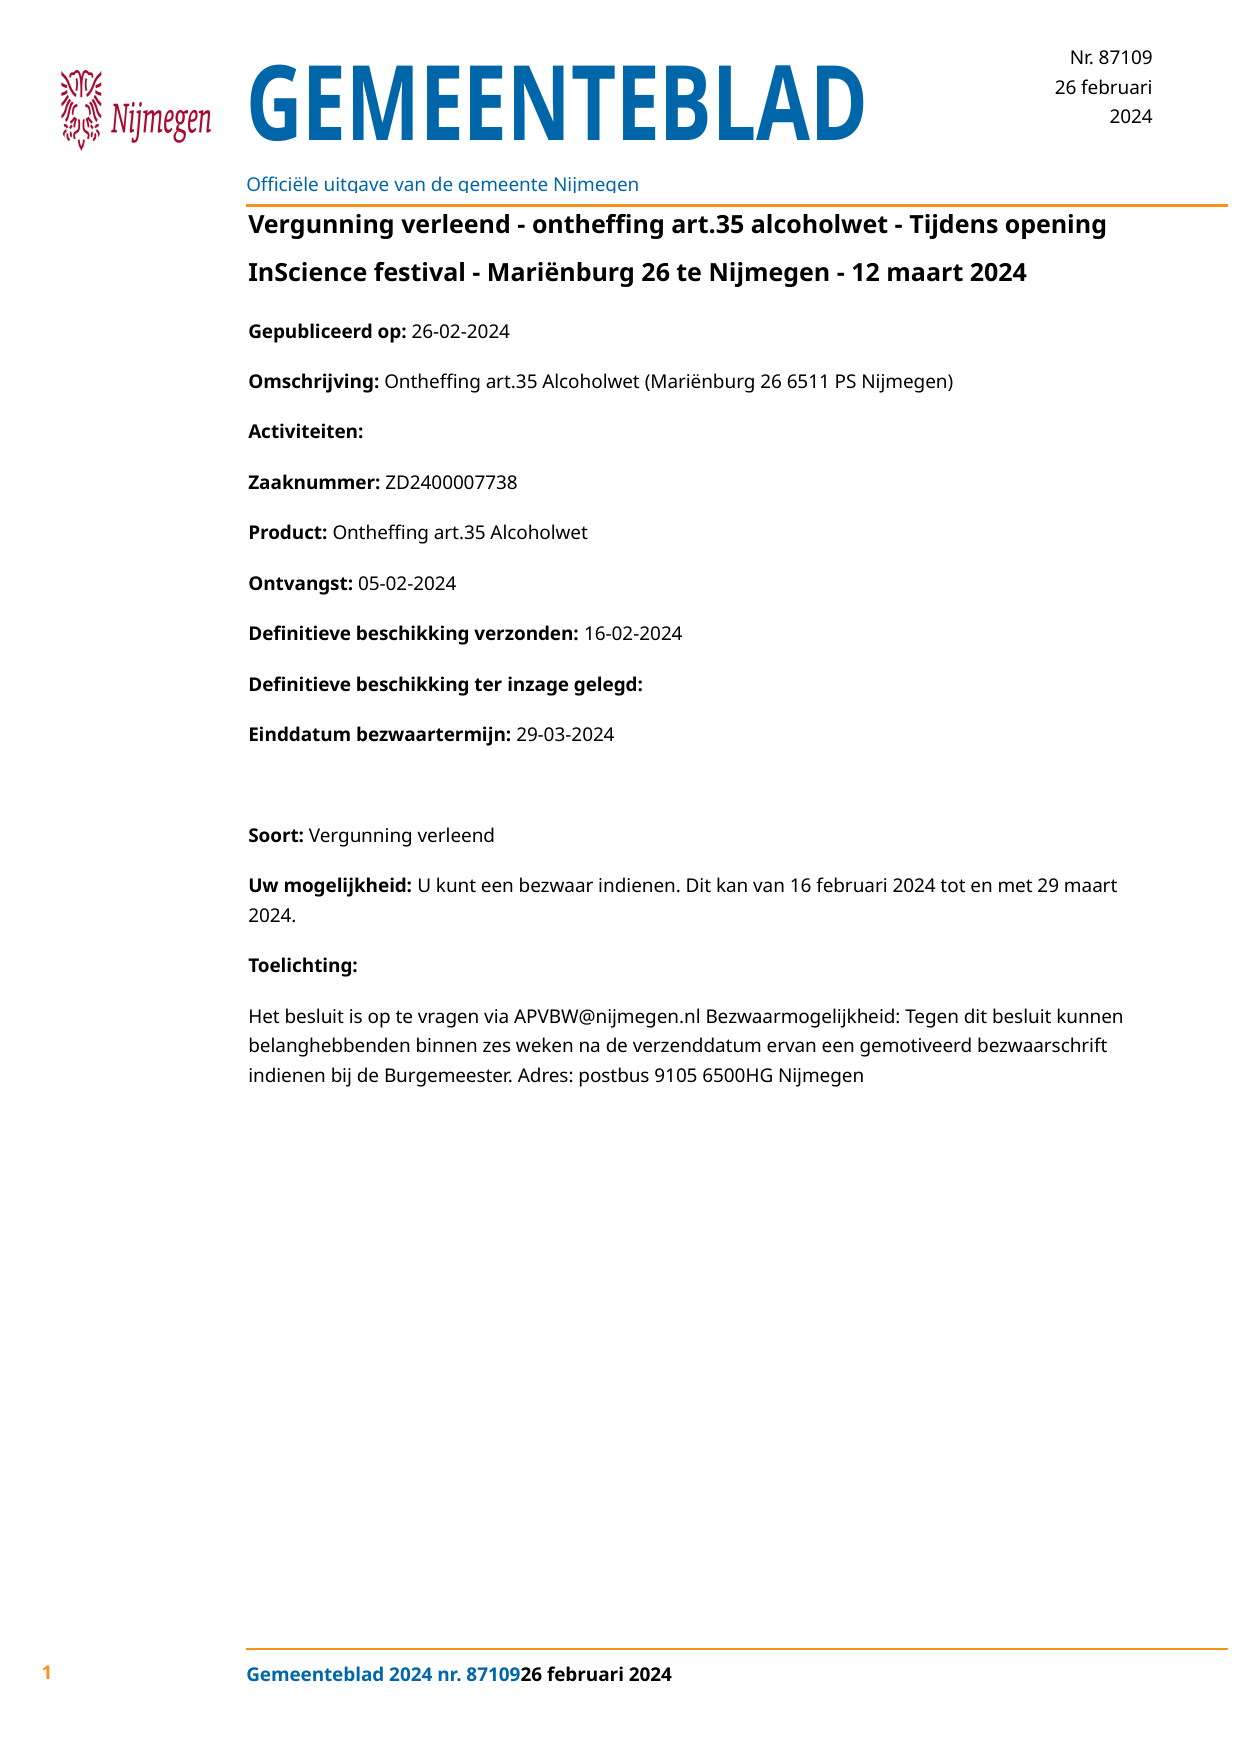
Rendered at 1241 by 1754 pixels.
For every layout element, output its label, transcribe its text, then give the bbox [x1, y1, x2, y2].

text Definitieve beschikking ter inzage gelegd: [248, 671, 1152, 697]
text Einddatum bezwaartermijn: 29-03-2024 [248, 721, 1152, 747]
picture [41, 47, 231, 172]
text Definitieve beschikking verzonden: 16-02-2024 [248, 620, 1152, 646]
text Toelichting: [248, 952, 1152, 978]
text Soort: Vergunning verleend [248, 822, 1152, 848]
text Uw mogelijkheid: U kunt een bezwaar indienen. Dit kan van 16 februari 2024 tot en met 29 maart 2024. [248, 872, 1152, 928]
text Ontvangst: 05-02-2024 [248, 570, 1152, 596]
text Zaaknummer: ZD2400007738 [248, 469, 1152, 495]
text Product: Ontheffing art.35 Alcoholwet [248, 519, 1152, 545]
text Vergunning verleend - ontheffing art.35 alcoholwet - Tijdens opening InScience festival - Mariënburg 26 te Nijmegen - 12 maart 2024 [248, 207, 1152, 288]
text Gepubliceerd op: 26-02-2024 [248, 318, 1152, 344]
text Activiteiten: [248, 419, 1152, 444]
text Het besluit is op te vragen via APVBW@nijmegen.nl Bezwaarmogelijkheid: Tegen dit besluit kunnen belanghebbenden binnen zes weken na de verzenddatum ervan een gemotiveerd bezwaarschrift indienen bij de Burgemeester. Adres: postbus 9105 6500HG Nijmegen [248, 1003, 1152, 1088]
text Omschrijving: Ontheffing art.35 Alcoholwet (Mariënburg 26 6511 PS Nijmegen) [248, 368, 1152, 394]
